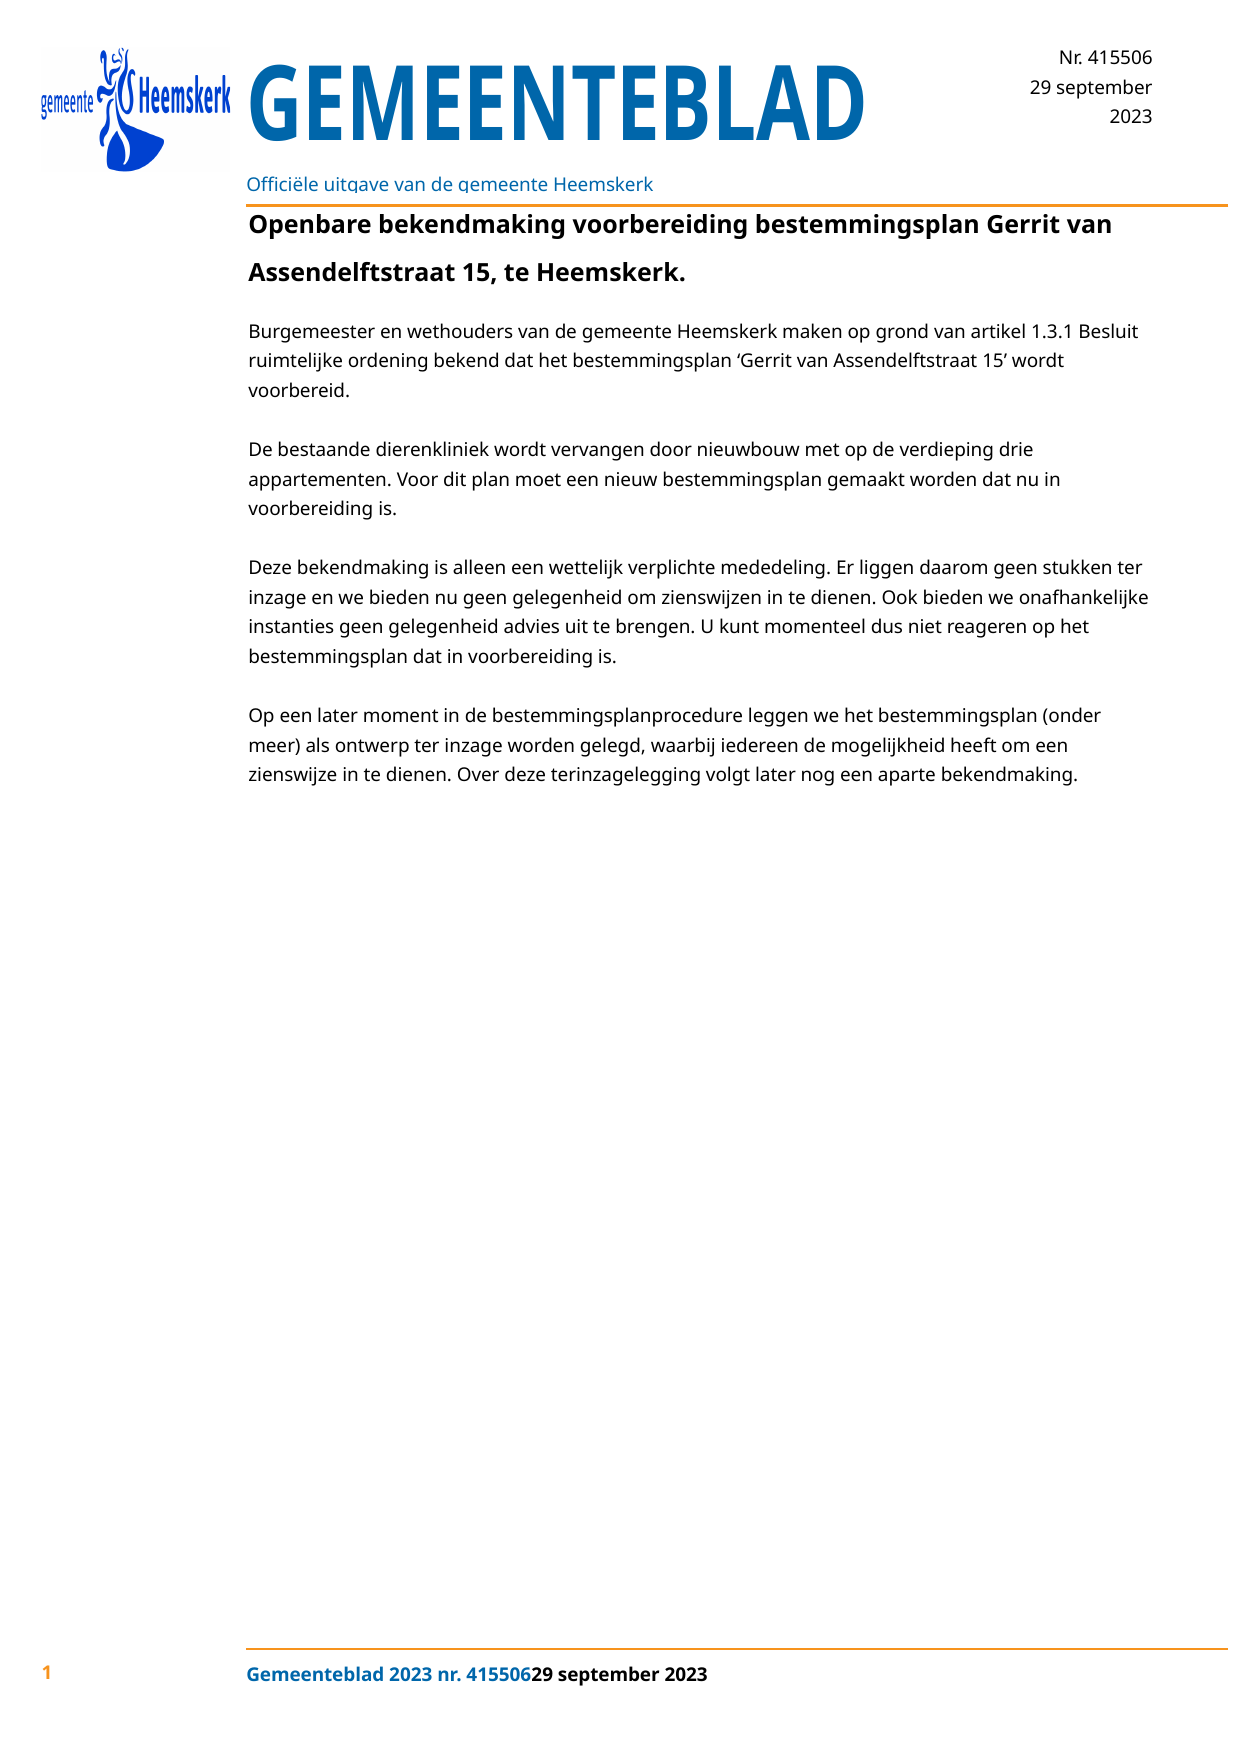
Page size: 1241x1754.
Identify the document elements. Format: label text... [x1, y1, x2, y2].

text Deze bekendmaking is alleen een wettelijk verplichte mededeling. Er liggen daarom geen stukken ter inzage en we bieden nu geen gelegenheid om zienswijzen in te dienen. Ook bieden we onafhankelijke instanties geen gelegenheid advies uit te brengen. U kunt momenteel dus niet reageren op het bestemmingsplan dat in voorbereiding is. [248, 554, 1152, 669]
text Openbare bekendmaking voorbereiding bestemmingsplan Gerrit van Assendelftstraat 15, te Heemskerk. [248, 207, 1152, 288]
text De bestaande dierenkliniek wordt vervangen door nieuwbouw met op de verdieping drie appartementen. Voor dit plan moet een nieuw bestemmingsplan gemaakt worden dat nu in voorbereiding is. [248, 436, 1152, 521]
text Op een later moment in de bestemmingsplanprocedure leggen we het bestemmingsplan (onder meer) als ontwerp ter inzage worden gelegd, waarbij iedereen de mogelijkheid heeft om een zienswijze in te dienen. Over deze terinzagelegging volgt later nog een aparte bekendmaking. [248, 702, 1152, 787]
text Burgemeester en wethouders van de gemeente Heemskerk maken op grond van artikel 1.3.1 Besluit ruimtelijke ordening bekend dat het bestemmingsplan ‘Gerrit van Assendelftstraat 15’ wordt voorbereid. [248, 318, 1152, 403]
picture [41, 47, 231, 172]
